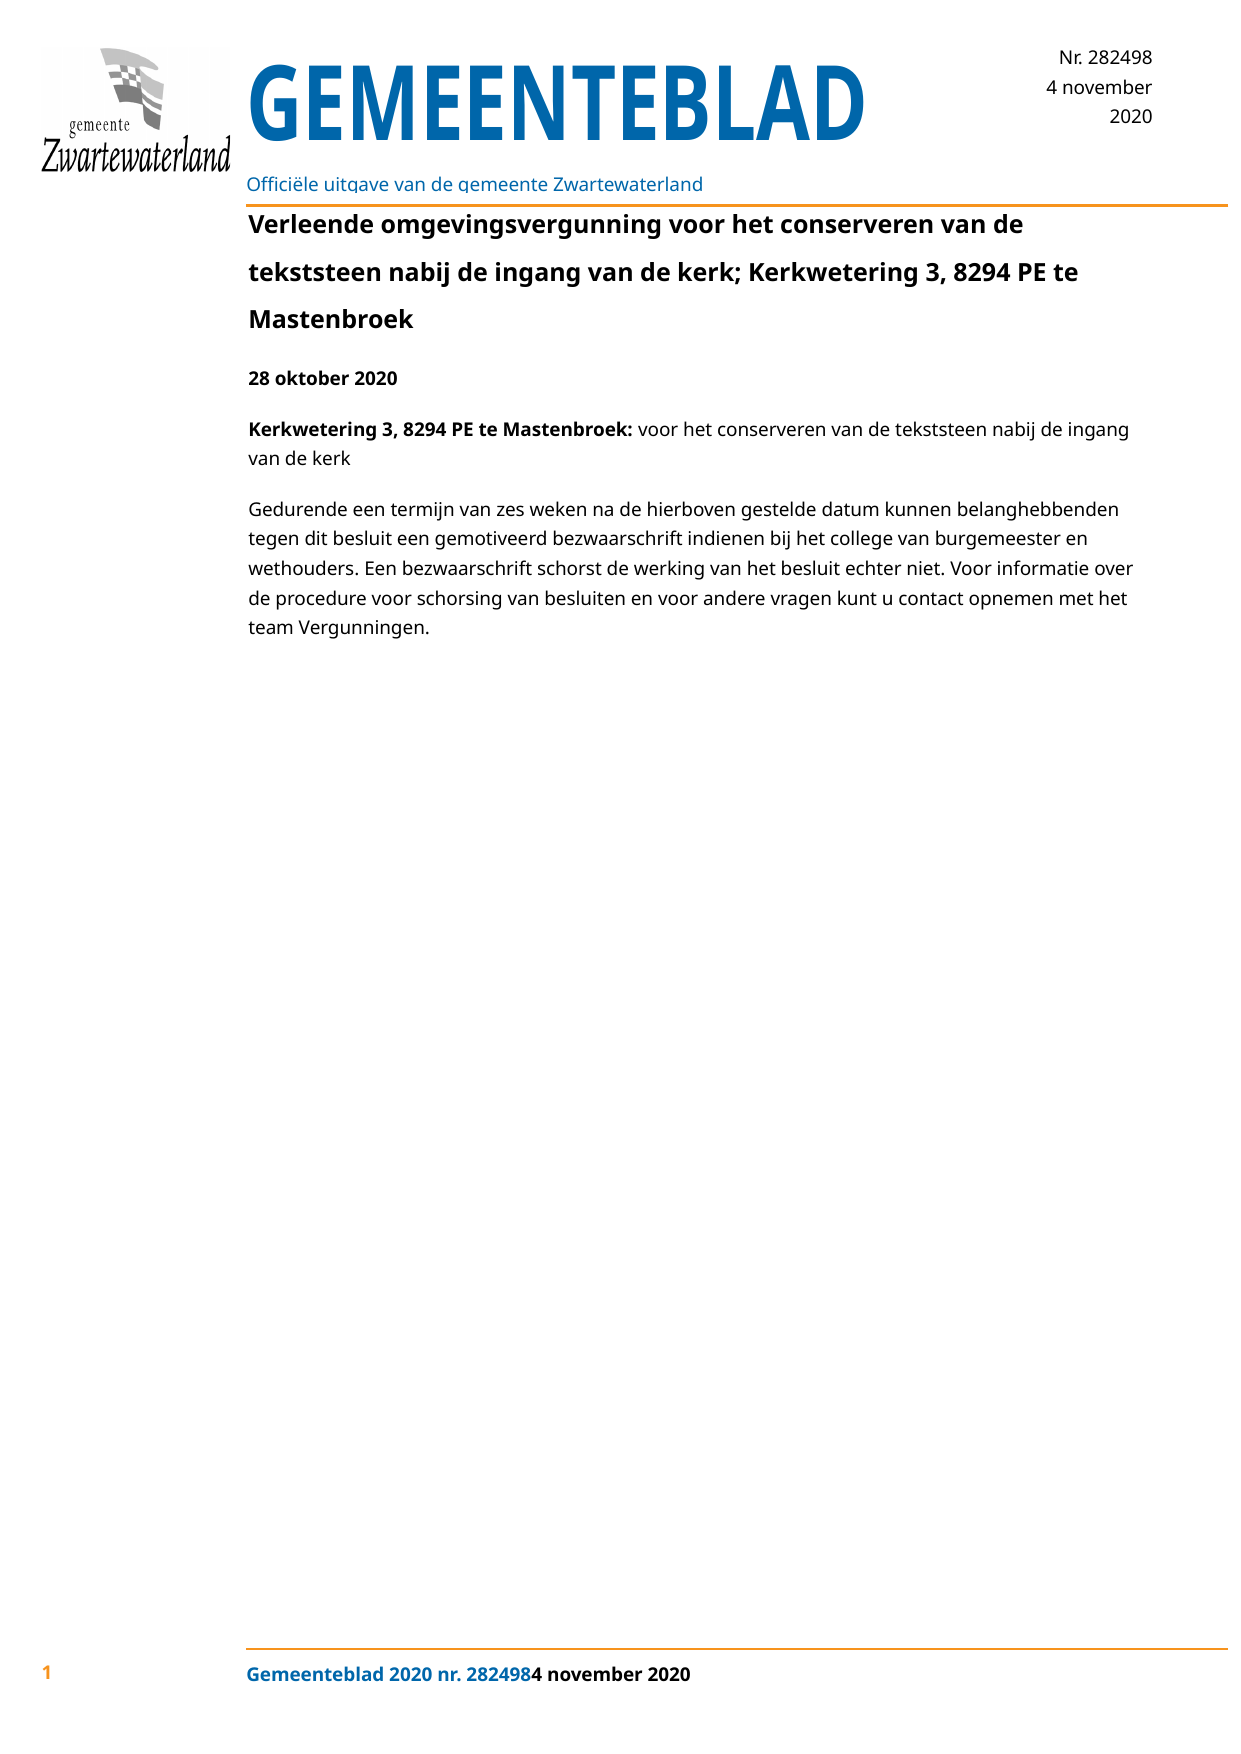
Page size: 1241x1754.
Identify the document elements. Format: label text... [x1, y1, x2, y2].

text Verleende omgevingsvergunning voor het conserveren van de tekststeen nabij de ingang van de kerk; Kerkwetering 3, 8294 PE te Mastenbroek [248, 207, 1152, 336]
text 28 oktober 2020 [248, 366, 1152, 391]
picture [41, 47, 231, 172]
text Gedurende een termijn van zes weken na de hierboven gestelde datum kunnen belanghebbenden tegen dit besluit een gemotiveerd bezwaarschrift indienen bij het college van burgemeester en wethouders. Een bezwaarschrift schorst de werking van het besluit echter niet. Voor informatie over de procedure voor schorsing van besluiten en voor andere vragen kunt u contact opnemen met het team Vergunningen. [248, 496, 1152, 640]
text Kerkwetering 3, 8294 PE te Mastenbroek: voor het conserveren van de tekststeen nabij de ingang van de kerk [248, 416, 1152, 471]
